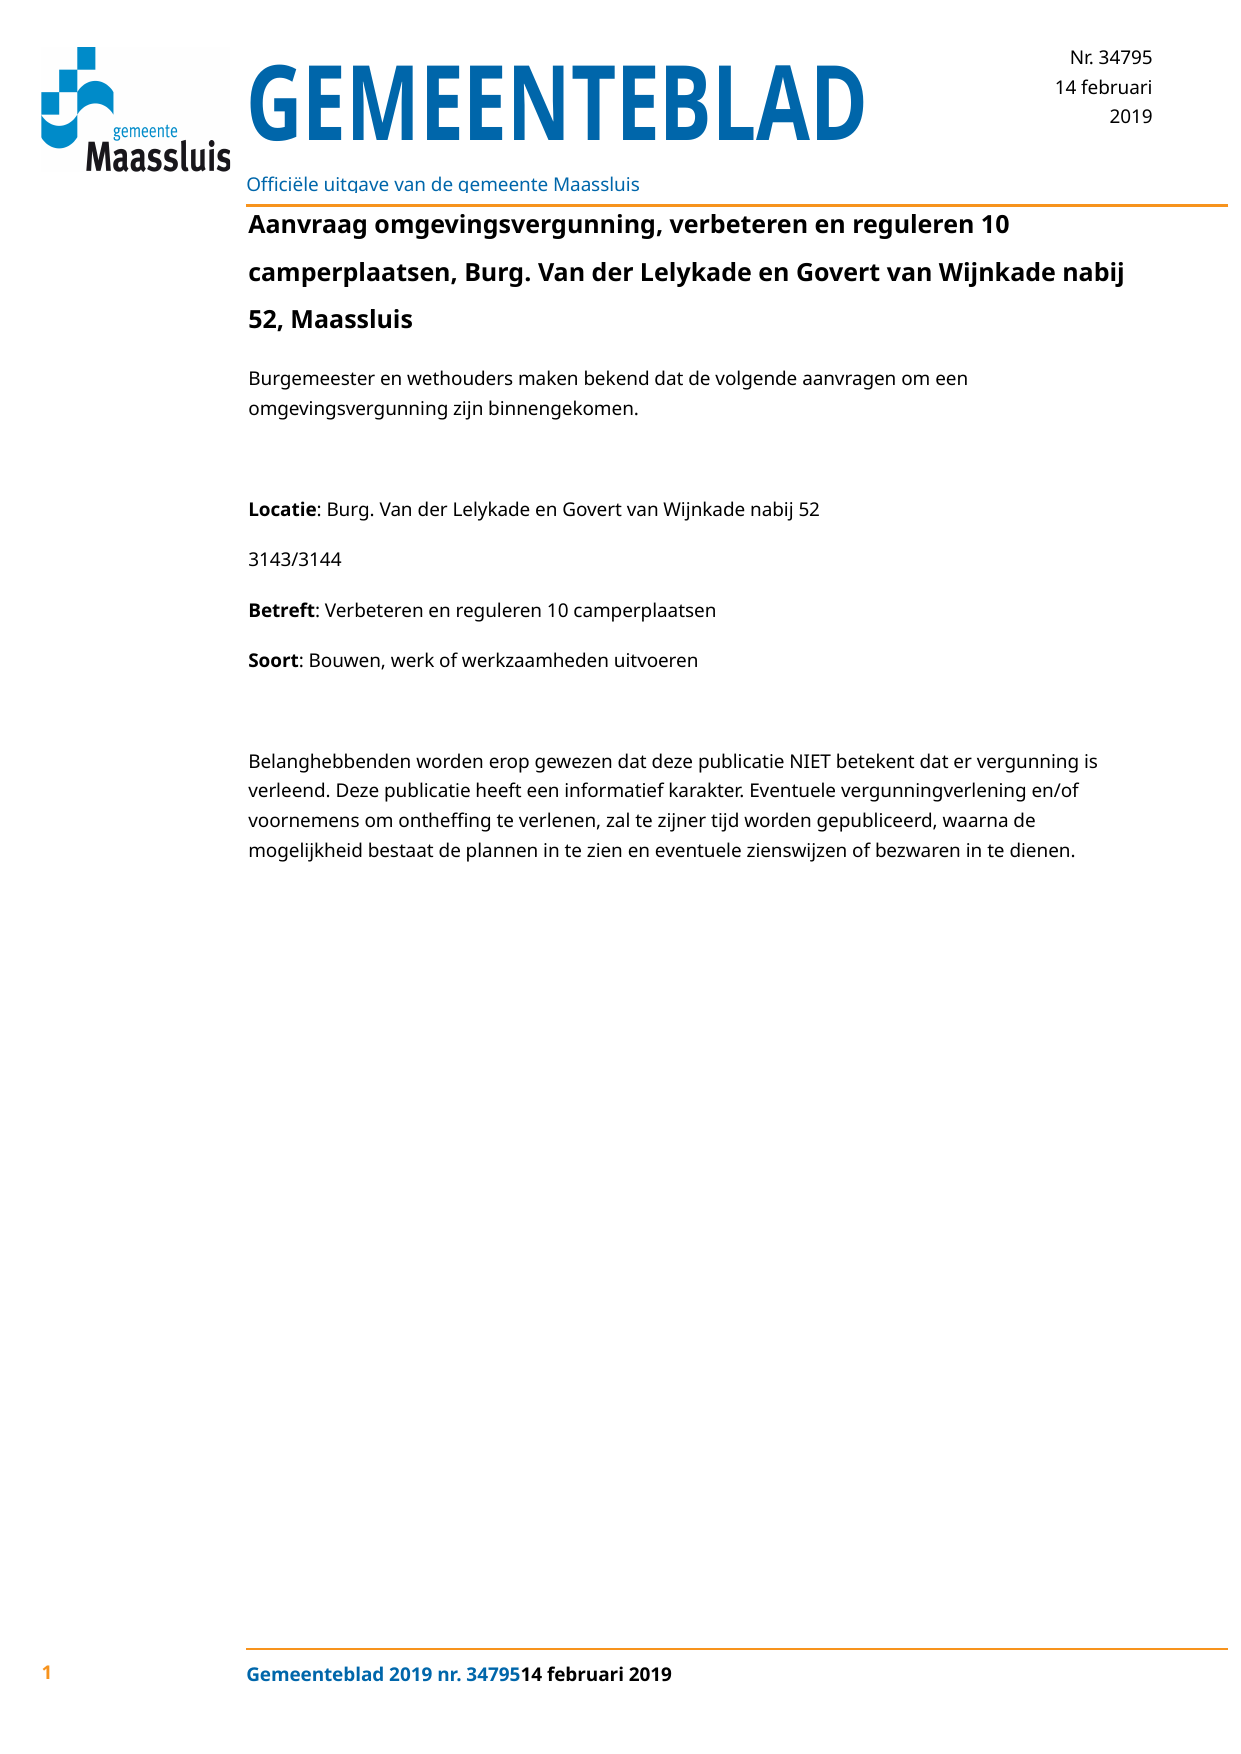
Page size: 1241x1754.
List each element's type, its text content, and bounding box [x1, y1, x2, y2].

picture [41, 47, 77, 92]
text 3143/3144 [248, 546, 1152, 572]
text Burgemeester en wethouders maken bekend dat de volgende aanvragen om een omgevingsvergunning zijn binnengekomen. [248, 366, 1152, 421]
text Aanvraag omgevingsvergunning, verbeteren en reguleren 10 camperplaatsen, Burg. Van der Lelykade en Govert van Wijnkade nabij 52, Maassluis [248, 207, 1152, 336]
text Belanghebbenden worden erop gewezen dat deze publicatie NIET betekent dat er vergunning is verleend. Deze publicatie heeft een informatief karakter. Eventuele vergunningverlening en/of voornemens om ontheffing te verlenen, zal te zijner tijd worden gepubliceerd, waarna de mogelijkheid bestaat de plannen in te zien en eventuele zienswijzen of bezwaren in te dienen. [248, 748, 1152, 862]
text Betreft: Verbeteren en reguleren 10 camperplaatsen [248, 597, 1152, 622]
text Soort: Bouwen, werk of werkzaamheden uitvoeren [248, 647, 1152, 673]
text Locatie: Burg. Van der Lelykade en Govert van Wijnkade nabij 52 [248, 496, 1152, 522]
picture [41, 47, 231, 172]
